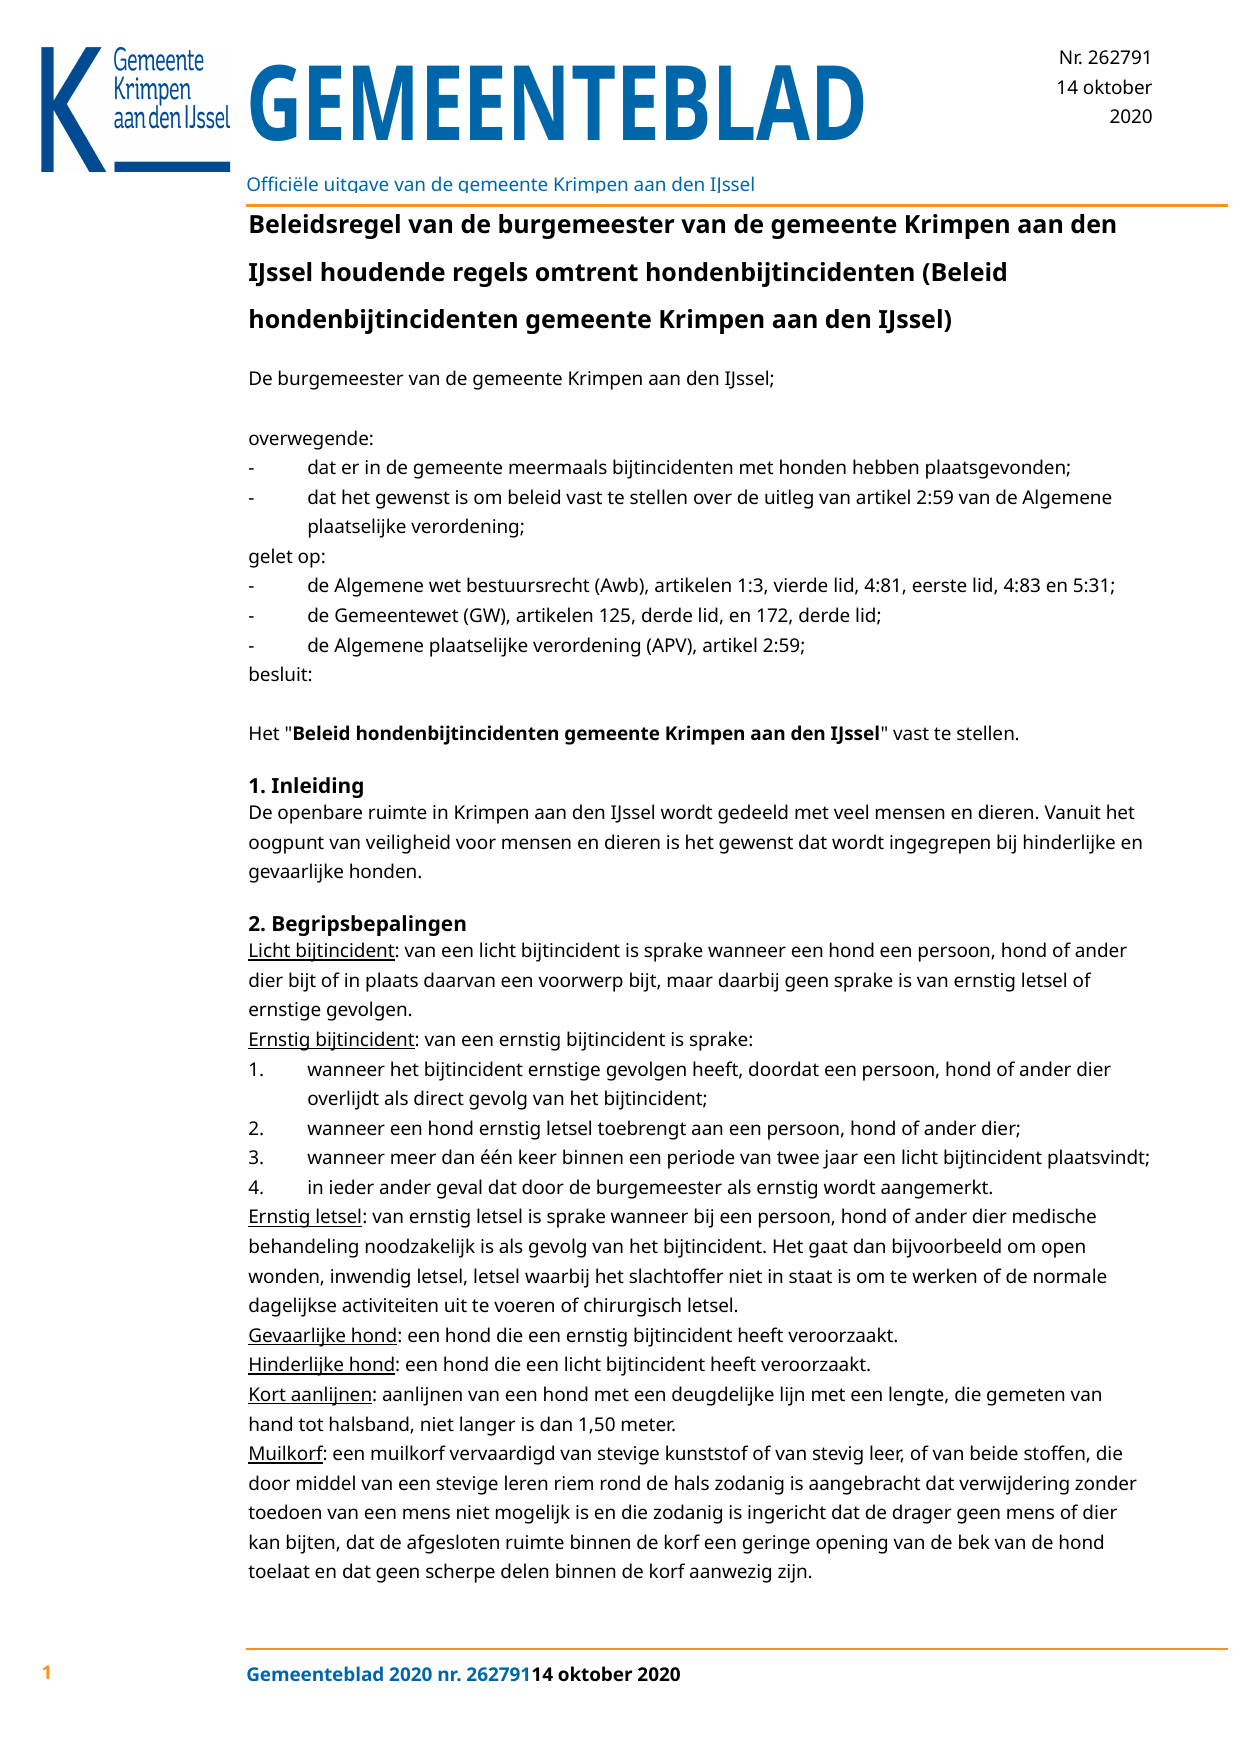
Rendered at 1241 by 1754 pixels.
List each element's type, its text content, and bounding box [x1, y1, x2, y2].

picture [41, 47, 231, 172]
text Beleidsregel van de burgemeester van de gemeente Krimpen aan den IJssel houdende regels omtrent hondenbijtincidenten (Beleid hondenbijtincidenten gemeente Krimpen aan den IJssel) [248, 207, 1152, 336]
list de Gemeentewet (GW), artikelen 125, derde lid, en 172, derde lid; [248, 602, 1152, 628]
text Kort aanlijnen: aanlijnen van een hond met een deugdelijke lijn met een lengte, die gemeten van hand tot halsband, niet langer is dan 1,50 meter. [248, 1381, 1152, 1436]
text Gevaarlijke hond: een hond die een ernstig bijtincident heeft veroorzaakt. [248, 1322, 1152, 1348]
text Ernstig bijtincident: van een ernstig bijtincident is sprake: [248, 1026, 1152, 1052]
text De openbare ruimte in Krimpen aan den IJssel wordt gedeeld met veel mensen en dieren. Vanuit het oogpunt van veiligheid voor mensen en dieren is het gewenst dat wordt ingegrepen bij hinderlijke en gevaarlijke honden. [248, 799, 1152, 884]
list dat er in de gemeente meermaals bijtincidenten met honden hebben plaatsgevonden; [248, 454, 1152, 480]
text overwegende: [248, 425, 1152, 450]
text Licht bijtincident: van een licht bijtincident is sprake wanneer een hond een persoon, hond of ander dier bijt of in plaats daarvan een voorwerp bijt, maar daarbij geen sprake is van ernstig letsel of ernstige gevolgen. [248, 937, 1152, 1022]
list de Algemene plaatselijke verordening (APV), artikel 2:59; [248, 632, 1152, 657]
text besluit: [248, 661, 1152, 687]
list wanneer het bijtincident ernstige gevolgen heeft, doordat een persoon, hond of ander dier overlijdt als direct gevolg van het bijtincident; [248, 1056, 1152, 1111]
text De burgemeester van de gemeente Krimpen aan den IJssel; [248, 366, 1152, 391]
list wanneer een hond ernstig letsel toebrengt aan een persoon, hond of ander dier; [248, 1115, 1152, 1141]
text Muilkorf: een muilkorf vervaardigd van stevige kunststof of van stevig leer, of van beide stoffen, die door middel van een stevige leren riem rond de hals zodanig is aangebracht dat verwijdering zonder toedoen van een mens niet mogelijk is en die zodanig is ingericht dat de drager geen mens of dier kan bijten, dat de afgesloten ruimte binnen de korf een geringe opening van de bek van de hond toelaat en dat geen scherpe delen binnen de korf aanwezig zijn. [248, 1440, 1152, 1584]
text Het "Beleid hondenbijtincidenten gemeente Krimpen aan den IJssel" vast te stellen. [248, 721, 1152, 746]
text Hinderlijke hond: een hond die een licht bijtincident heeft veroorzaakt. [248, 1352, 1152, 1377]
text 2. Begripsbepalingen [248, 909, 1152, 937]
text gelet op: [248, 543, 1152, 569]
list in ieder ander geval dat door de burgemeester als ernstig wordt aangemerkt. [248, 1174, 1152, 1200]
text 1. Inleiding [248, 771, 1152, 799]
list dat het gewenst is om beleid vast te stellen over de uitleg van artikel 2:59 van de Algemene plaatselijke verordening; [248, 484, 1152, 539]
list de Algemene wet bestuursrecht (Awb), artikelen 1:3, vierde lid, 4:81, eerste lid, 4:83 en 5:31; [248, 573, 1152, 598]
text Ernstig letsel: van ernstig letsel is sprake wanneer bij een persoon, hond of ander dier medische behandeling noodzakelijk is als gevolg van het bijtincident. Het gaat dan bijvoorbeeld om open wonden, inwendig letsel, letsel waarbij het slachtoffer niet in staat is om te werken of de normale dagelijkse activiteiten uit te voeren of chirurgisch letsel. [248, 1204, 1152, 1318]
list wanneer meer dan één keer binnen een periode van twee jaar een licht bijtincident plaatsvindt; [248, 1144, 1152, 1170]
